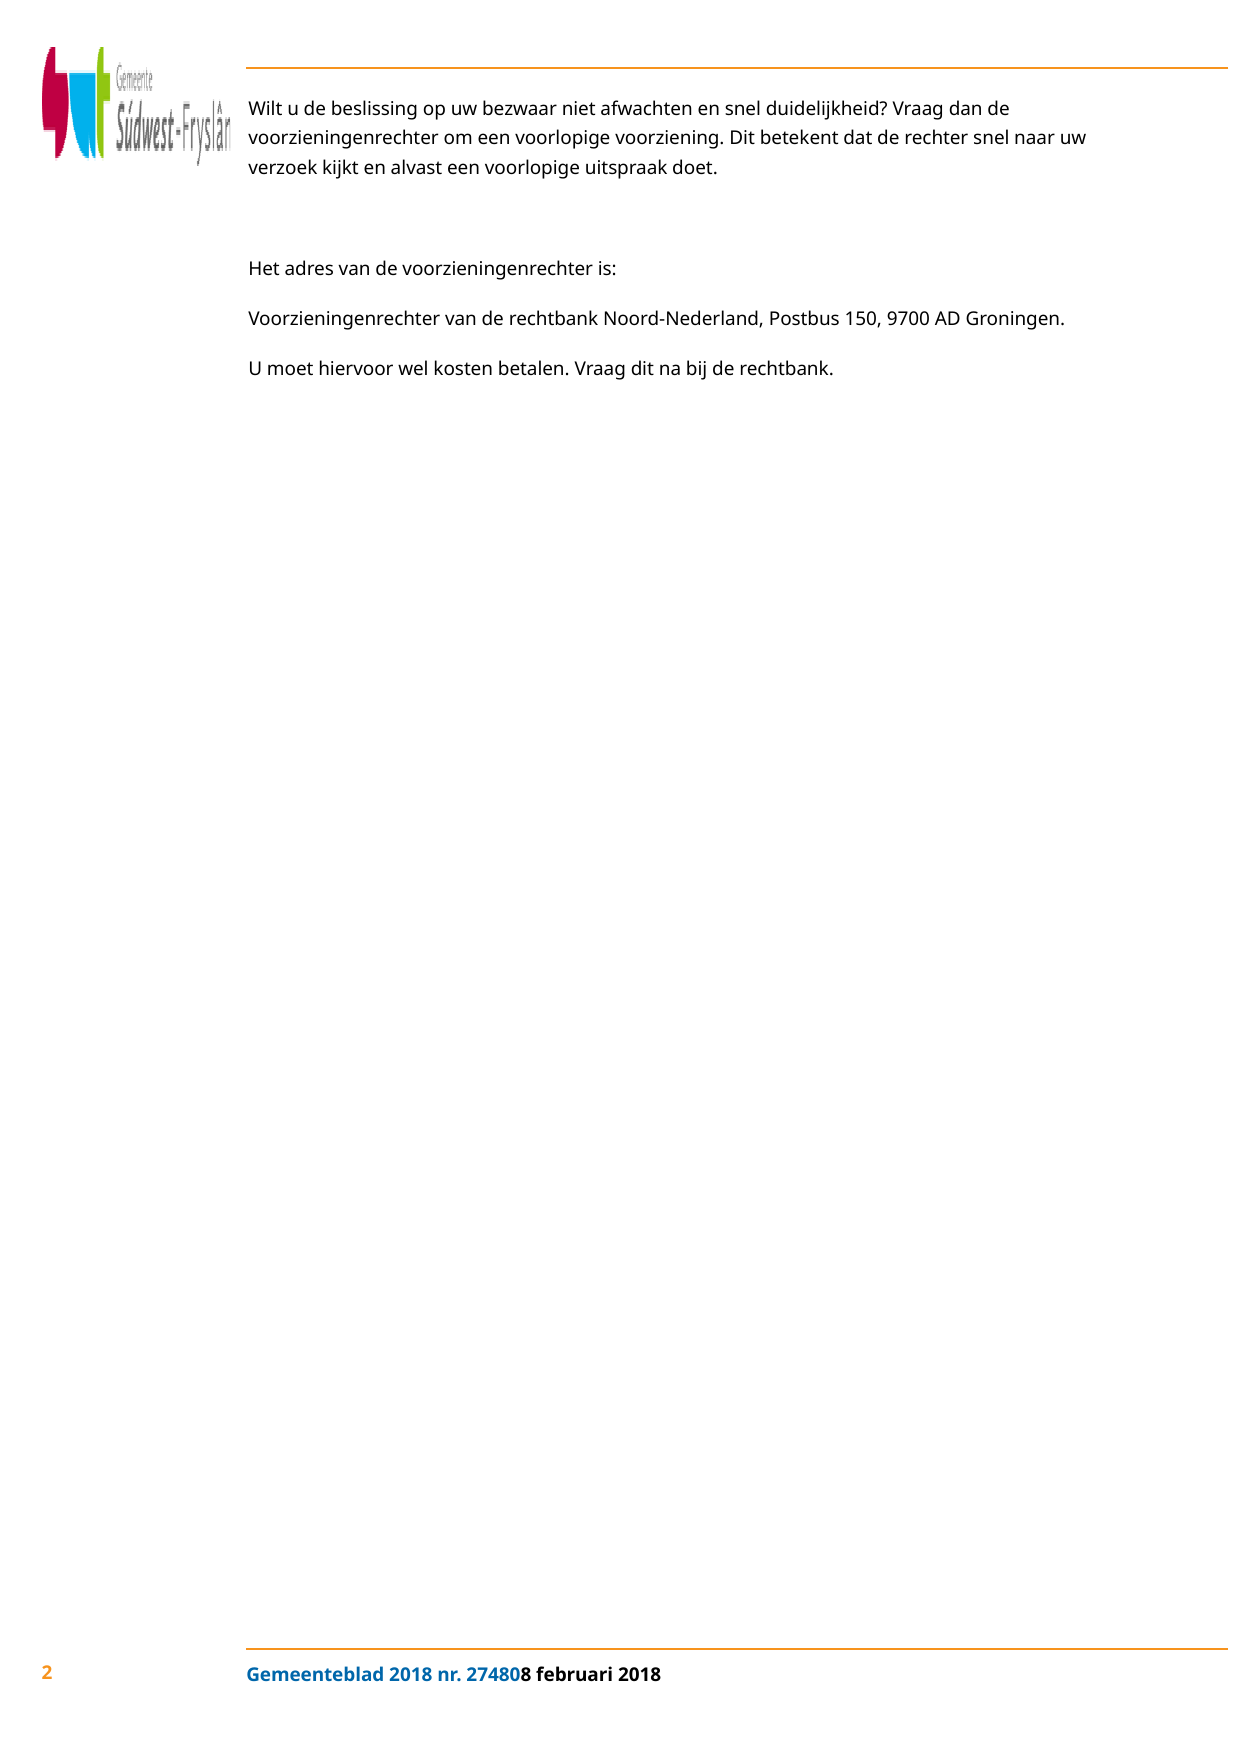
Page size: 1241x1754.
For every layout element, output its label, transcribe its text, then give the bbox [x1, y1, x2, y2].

text Voorzieningenrechter van de rechtbank Noord-Nederland, Postbus 150, 9700 AD Groningen. [248, 305, 1152, 331]
picture [41, 47, 231, 172]
text Wilt u de beslissing op uw bezwaar niet afwachten en snel duidelijkheid? Vraag dan de voorzieningenrechter om een voorlopige voorziening. Dit betekent dat de rechter snel naar uw verzoek kijkt en alvast een voorlopige uitspraak doet. [248, 95, 1152, 180]
text Het adres van de voorzieningenrechter is: [248, 255, 1152, 281]
text U moet hiervoor wel kosten betalen. Vraag dit na bij de rechtbank. [248, 356, 1152, 381]
